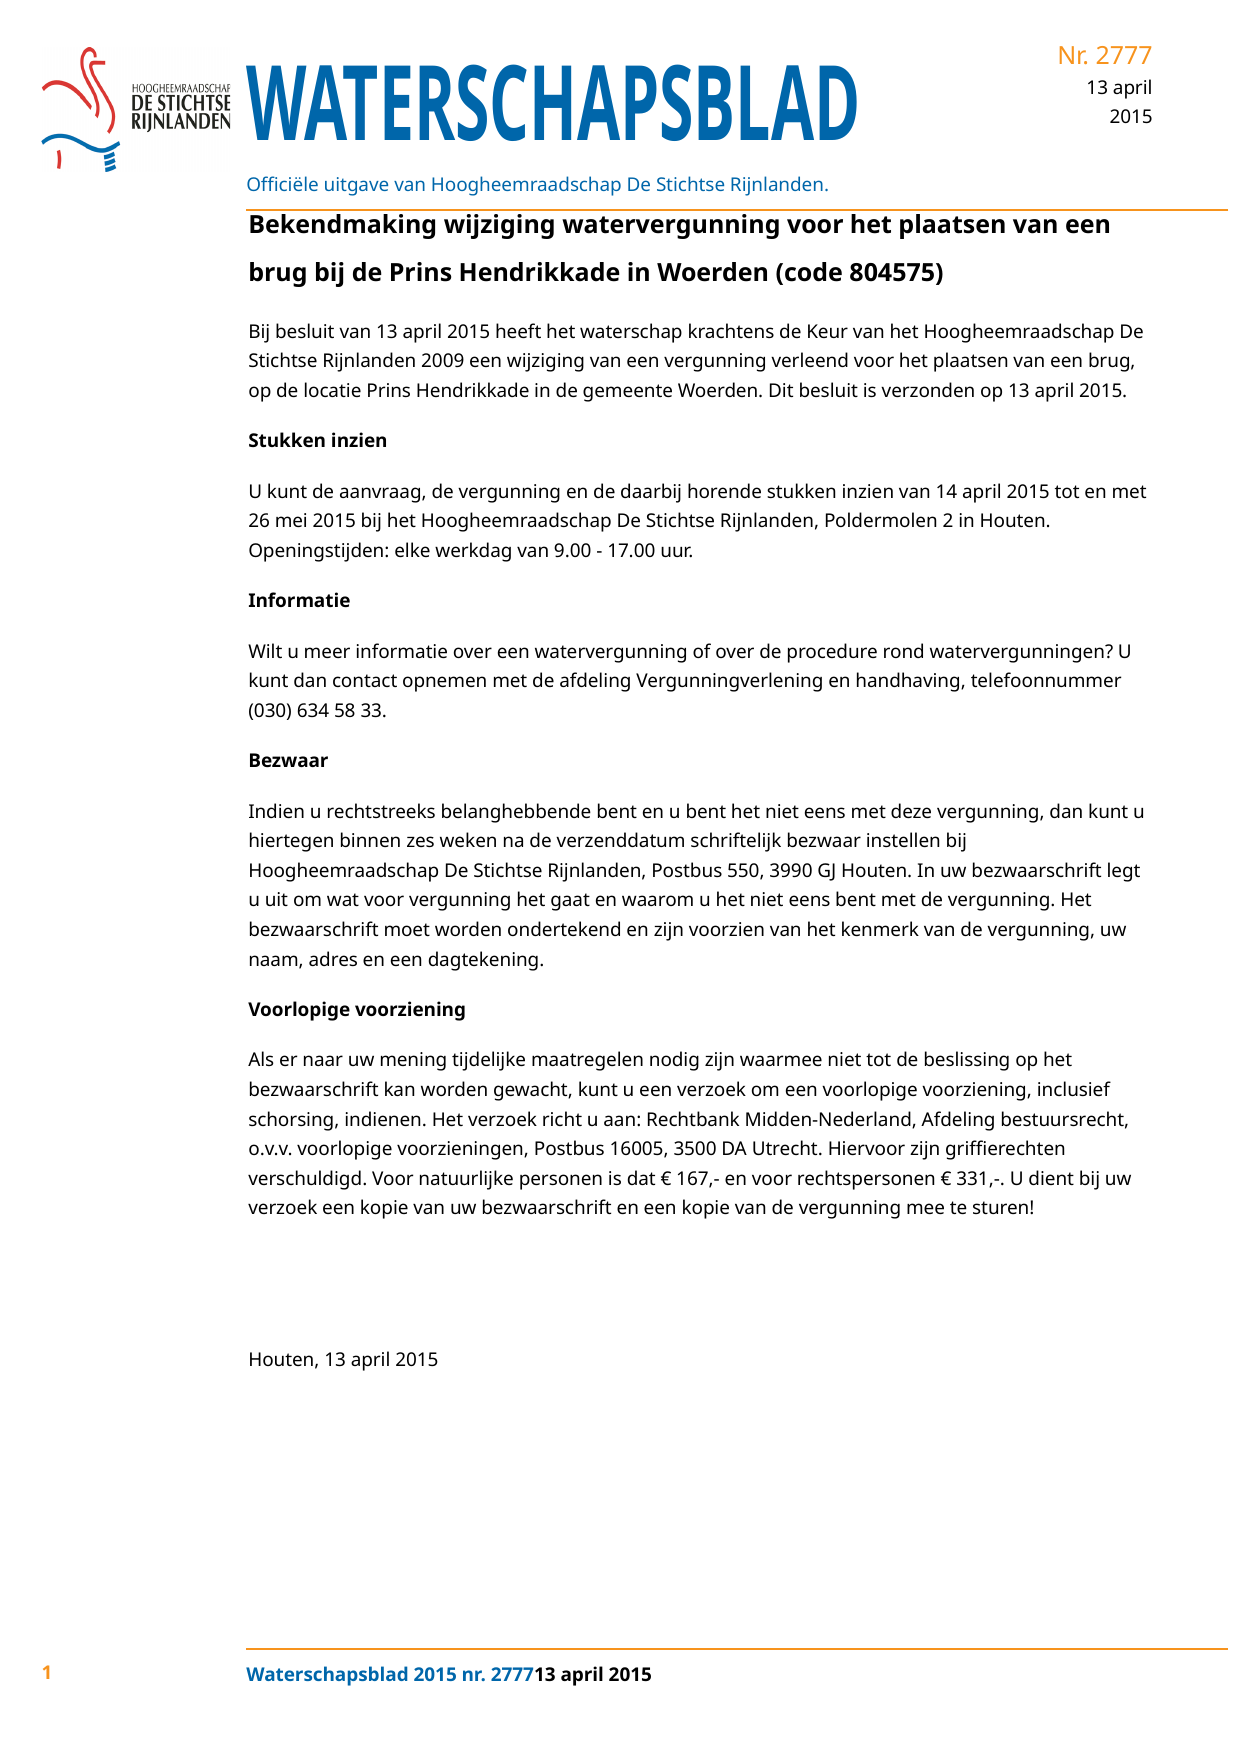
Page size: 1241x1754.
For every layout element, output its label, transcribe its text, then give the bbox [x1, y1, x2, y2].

text Voorlopige voorziening [248, 996, 1152, 1022]
text Als er naar uw mening tijdelijke maatregelen nodig zijn waarmee niet tot de beslissing op het bezwaarschrift kan worden gewacht, kunt u een verzoek om een voorlopige voorziening, inclusief schorsing, indienen. Het verzoek richt u aan: Rechtbank Midden-Nederland, Afdeling bestuursrecht, o.v.v. voorlopige voorzieningen, Postbus 16005, 3500 DA Utrecht. Hiervoor zijn griffierechten verschuldigd. Voor natuurlijke personen is dat € 167,- en voor rechtspersonen € 331,-. U dient bij uw verzoek een kopie van uw bezwaarschrift en een kopie van de vergunning mee te sturen! [248, 1047, 1152, 1220]
text Informatie [248, 587, 1152, 613]
text Bij besluit van 13 april 2015 heeft het waterschap krachtens de Keur van het Hoogheemraadschap De Stichtse Rijnlanden 2009 een wijziging van een vergunning verleend voor het plaatsen van een brug, op de locatie Prins Hendrikkade in de gemeente Woerden. Dit besluit is verzonden op 13 april 2015. [248, 318, 1152, 403]
text Bekendmaking wijziging watervergunning voor het plaatsen van een brug bij de Prins Hendrikkade in Woerden (code 804575) [248, 211, 1152, 288]
text Indien u rechtstreeks belanghebbende bent en u bent het niet eens met deze vergunning, dan kunt u hiertegen binnen zes weken na de verzenddatum schriftelijk bezwaar instellen bij Hoogheemraadschap De Stichtse Rijnlanden, Postbus 550, 3990 GJ Houten. In uw bezwaarschrift legt u uit om wat voor vergunning het gaat en waarom u het niet eens bent met de vergunning. Het bezwaarschrift moet worden ondertekend en zijn voorzien van het kenmerk van de vergunning, uw naam, adres en een dagtekening. [248, 798, 1152, 972]
text Stukken inzien [248, 427, 1152, 453]
picture [41, 47, 231, 172]
text Wilt u meer informatie over een watervergunning of over de procedure rond watervergunningen? U kunt dan contact opnemen met de afdeling Vergunningverlening en handhaving, telefoonnummer (030) 634 58 33. [248, 638, 1152, 723]
text Houten, 13 april 2015 [248, 1346, 1152, 1372]
text U kunt de aanvraag, de vergunning en de daarbij horende stukken inzien van 14 april 2015 tot en met 26 mei 2015 bij het Hoogheemraadschap De Stichtse Rijnlanden, Poldermolen 2 in Houten. Openingstijden: elke werkdag van 9.00 - 17.00 uur. [248, 478, 1152, 563]
text Bezwaar [248, 747, 1152, 773]
